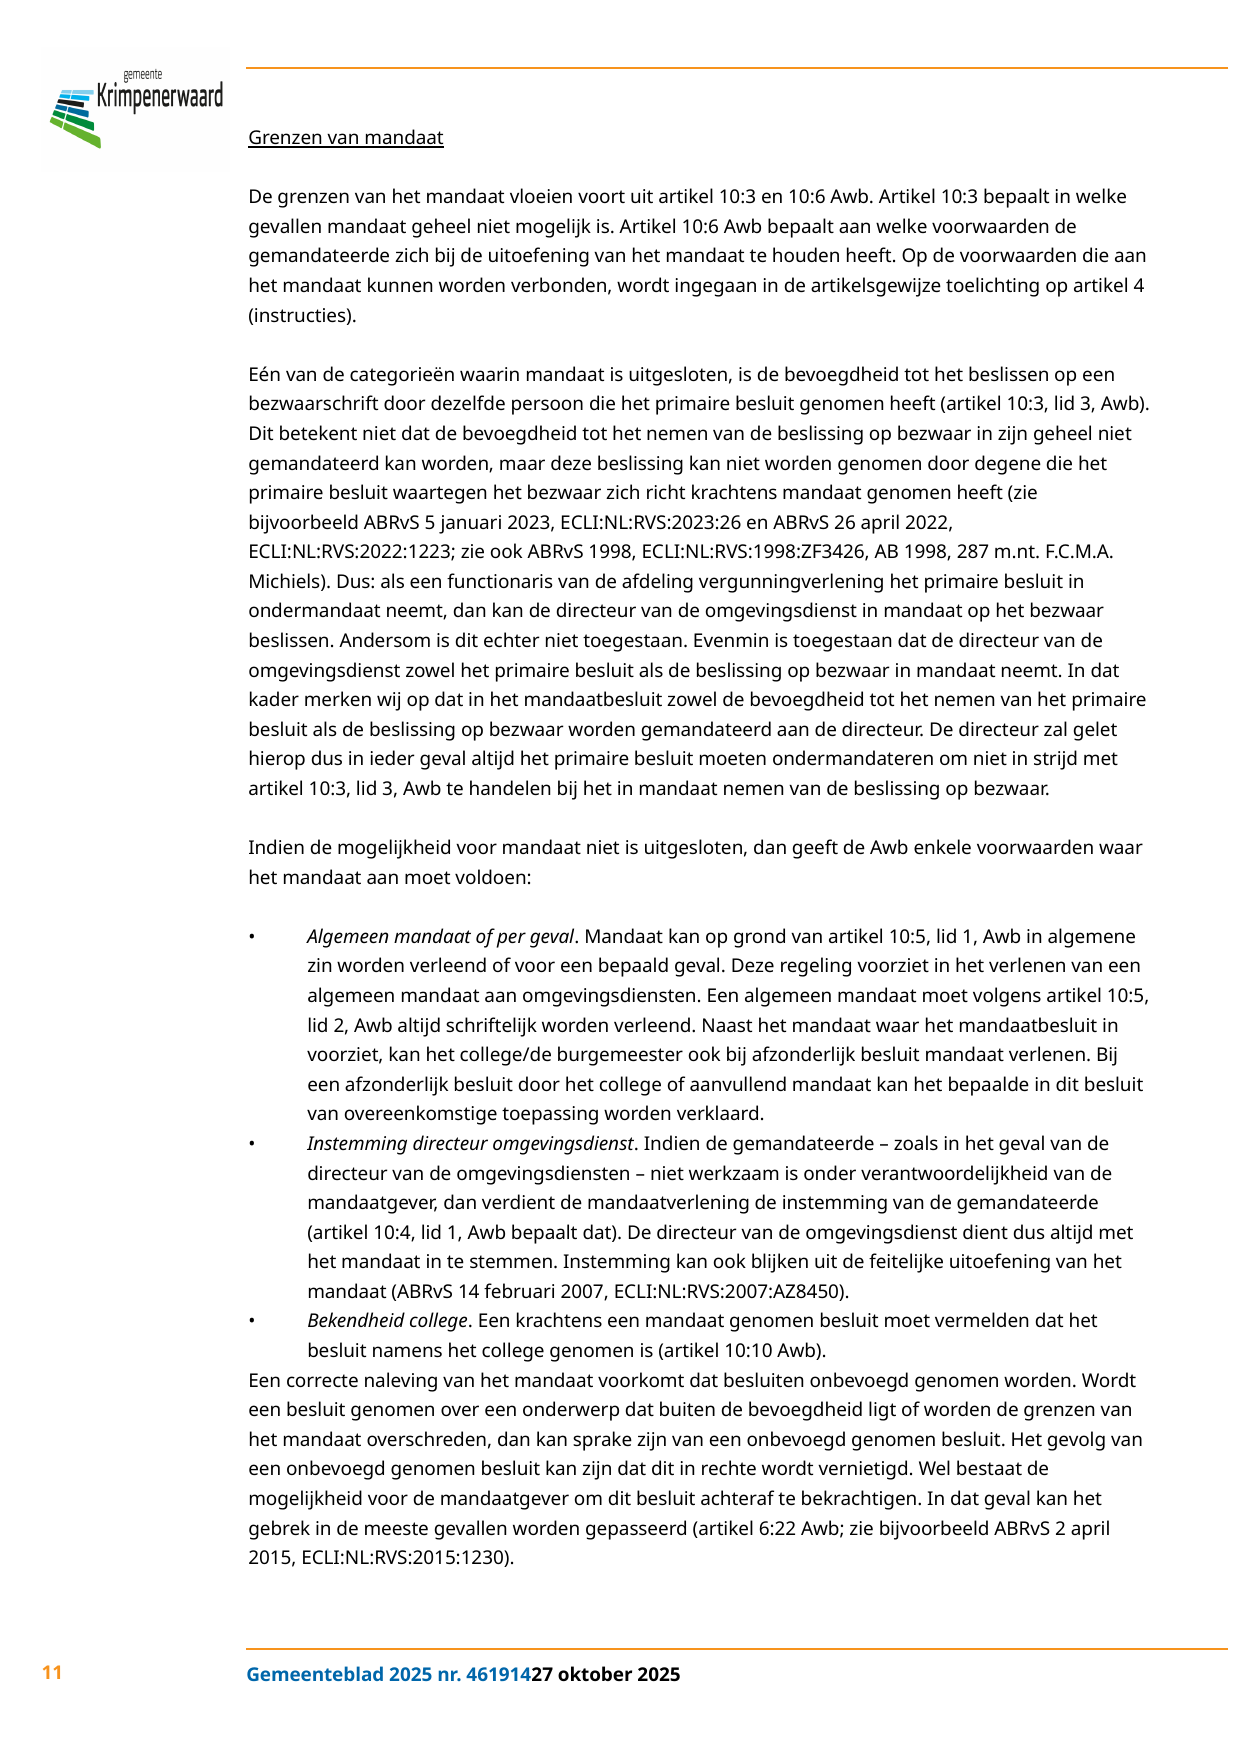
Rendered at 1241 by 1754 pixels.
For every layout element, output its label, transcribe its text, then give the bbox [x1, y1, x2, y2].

picture [41, 47, 231, 172]
list Bekendheid college. Een krachtens een mandaat genomen besluit moet vermelden dat het besluit namens het college genomen is (artikel 10:10 Awb). [248, 1308, 1152, 1363]
text Grenzen van mandaat [248, 124, 1152, 150]
text De grenzen van het mandaat vloeien voort uit artikel 10:3 en 10:6 Awb. Artikel 10:3 bepaalt in welke gevallen mandaat geheel niet mogelijk is. Artikel 10:6 Awb bepaalt aan welke voorwaarden de gemandateerde zich bij de uitoefening van het mandaat te houden heeft. Op de voorwaarden die aan het mandaat kunnen worden verbonden, wordt ingegaan in de artikelsgewijze toelichting op artikel 4 (instructies). [248, 183, 1152, 328]
text Eén van de categorieën waarin mandaat is uitgesloten, is de bevoegdheid tot het beslissen op een bezwaarschrift door dezelfde persoon die het primaire besluit genomen heeft (artikel 10:3, lid 3, Awb). Dit betekent niet dat de bevoegdheid tot het nemen van de beslissing op bezwaar in zijn geheel niet gemandateerd kan worden, maar deze beslissing kan niet worden genomen door degene die het primaire besluit waartegen het bezwaar zich richt krachtens mandaat genomen heeft (zie bijvoorbeeld ABRvS 5 januari 2023, ECLI:NL:RVS:2023:26 en ABRvS 26 april 2022, ECLI:NL:RVS:2022:1223; zie ook ABRvS 1998, ECLI:NL:RVS:1998:ZF3426, AB 1998, 287 m.nt. F.C.M.A. Michiels). Dus: als een functionaris van de afdeling vergunningverlening het primaire besluit in ondermandaat neemt, dan kan de directeur van de omgevingsdienst in mandaat op het bezwaar beslissen. Andersom is dit echter niet toegestaan. Evenmin is toegestaan dat de directeur van de omgevingsdienst zowel het primaire besluit als de beslissing op bezwaar in mandaat neemt. In dat kader merken wij op dat in het mandaatbesluit zowel de bevoegdheid tot het nemen van het primaire besluit als de beslissing op bezwaar worden gemandateerd aan de directeur. De directeur zal gelet hierop dus in ieder geval altijd het primaire besluit moeten ondermandateren om niet in strijd met artikel 10:3, lid 3, Awb te handelen bij het in mandaat nemen van de beslissing op bezwaar. [248, 361, 1152, 801]
text Indien de mogelijkheid voor mandaat niet is uitgesloten, dan geeft de Awb enkele voorwaarden waar het mandaat aan moet voldoen: [248, 834, 1152, 890]
list Algemeen mandaat of per geval. Mandaat kan op grond van artikel 10:5, lid 1, Awb in algemene zin worden verleend of voor een bepaald geval. Deze regeling voorziet in het verlenen van een algemeen mandaat aan omgevingsdiensten. Een algemeen mandaat moet volgens artikel 10:5, lid 2, Awb altijd schriftelijk worden verleend. Naast het mandaat waar het mandaatbesluit in voorziet, kan het college/de burgemeester ook bij afzonderlijk besluit mandaat verlenen. Bij een afzonderlijk besluit door het college of aanvullend mandaat kan het bepaalde in dit besluit van overeenkomstige toepassing worden verklaard. [248, 923, 1152, 1126]
list Instemming directeur omgevingsdienst. Indien de gemandateerde – zoals in het geval van de directeur van de omgevingsdiensten – niet werkzaam is onder verantwoordelijkheid van de mandaatgever, dan verdient de mandaatverlening de instemming van de gemandateerde (artikel 10:4, lid 1, Awb bepaalt dat). De directeur van de omgevingsdienst dient dus altijd met het mandaat in te stemmen. Instemming kan ook blijken uit de feitelijke uitoefening van het mandaat (ABRvS 14 februari 2007, ECLI:NL:RVS:2007:AZ8450). [248, 1130, 1152, 1304]
text Een correcte naleving van het mandaat voorkomt dat besluiten onbevoegd genomen worden. Wordt een besluit genomen over een onderwerp dat buiten de bevoegdheid ligt of worden de grenzen van het mandaat overschreden, dan kan sprake zijn van een onbevoegd genomen besluit. Het gevolg van een onbevoegd genomen besluit kan zijn dat dit in rechte wordt vernietigd. Wel bestaat de mogelijkheid voor de mandaatgever om dit besluit achteraf te bekrachtigen. In dat geval kan het gebrek in de meeste gevallen worden gepasseerd (artikel 6:22 Awb; zie bijvoorbeeld ABRvS 2 april 2015, ECLI:NL:RVS:2015:1230). [248, 1367, 1152, 1570]
